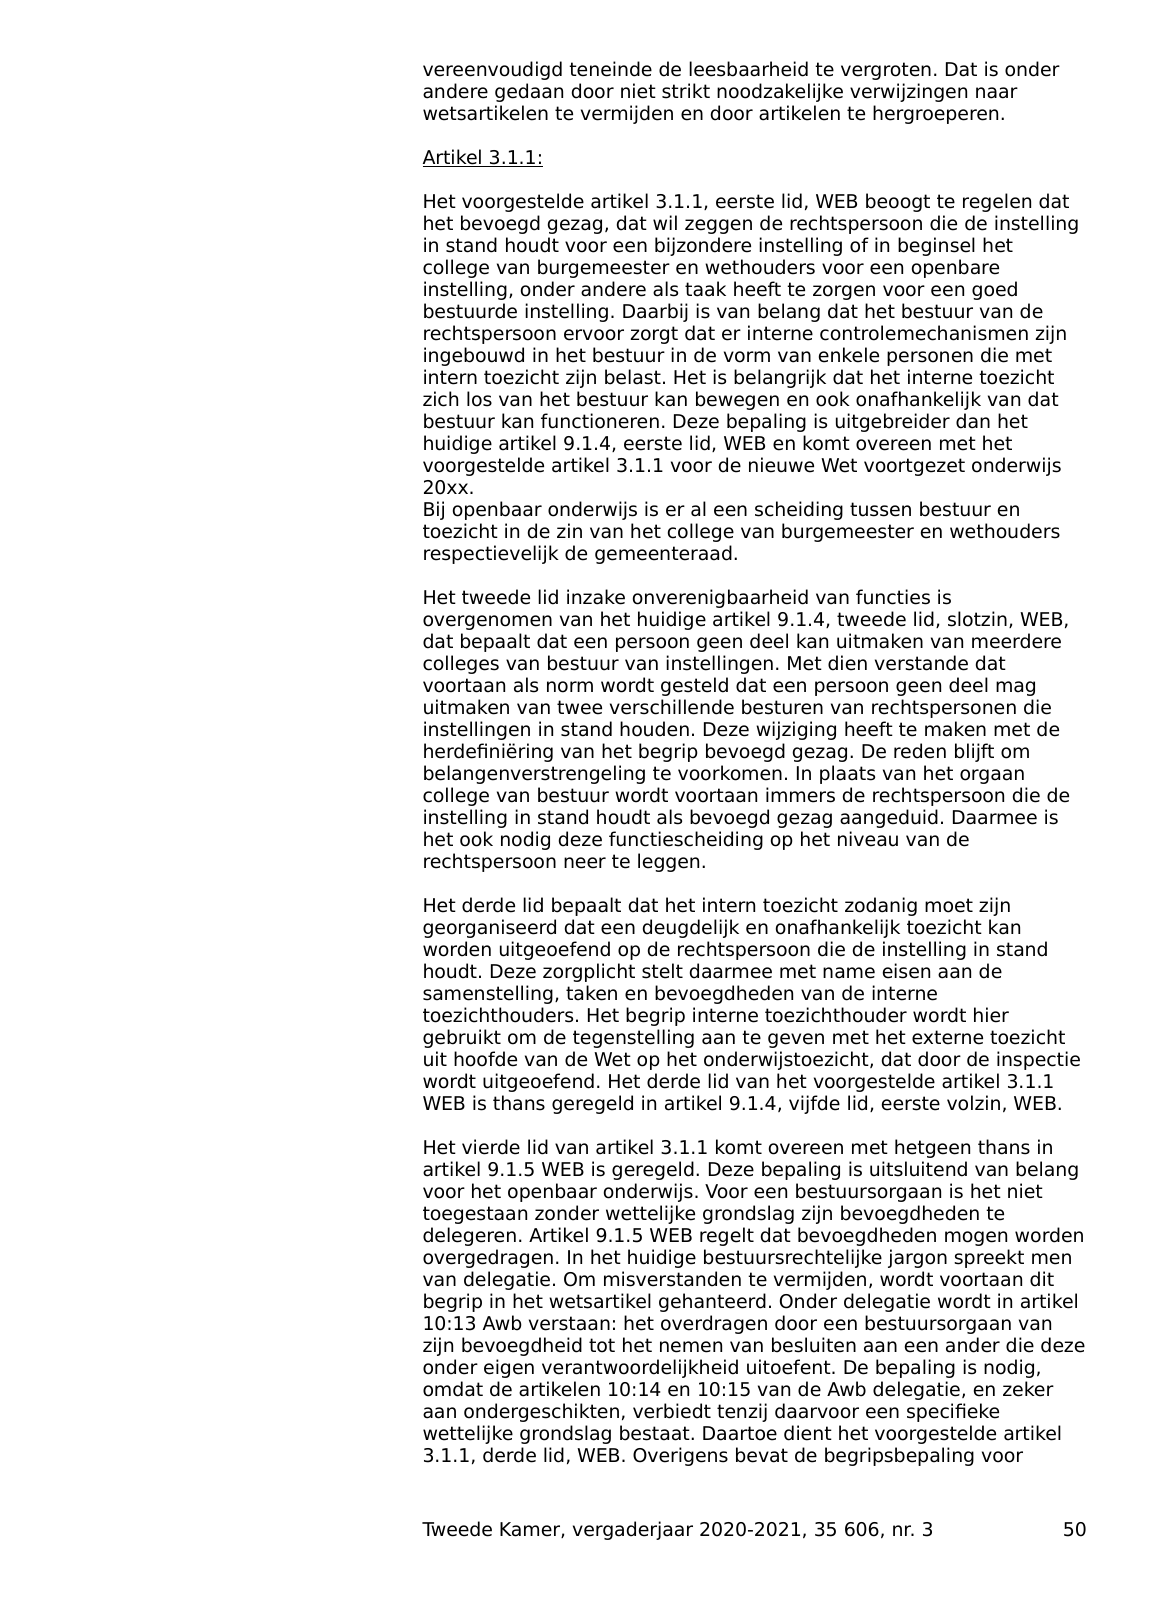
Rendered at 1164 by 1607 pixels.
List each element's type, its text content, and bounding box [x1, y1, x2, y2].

subtitle Artikel 3.1.1: [422, 147, 1087, 169]
text Het tweede lid inzake onverenigbaarheid van functies is overgenomen van het huidige artikel 9.1.4, tweede lid, slotzin, WEB, dat bepaalt dat een persoon geen deel kan uitmaken van meerdere colleges van bestuur van instellingen. Met dien verstande dat voortaan als norm wordt gesteld dat een persoon geen deel mag uitmaken van twee verschillende besturen van rechtspersonen die instellingen in stand houden. Deze wijziging heeft te maken met de herdefiniëring van het begrip bevoegd gezag. De reden blijft om belangenverstrengeling te voorkomen. In plaats van het orgaan college van bestuur wordt voortaan immers de rechtspersoon die de instelling in stand houdt als bevoegd gezag aangeduid. Daarmee is het ook nodig deze functiescheiding op het niveau van de rechtspersoon neer te leggen. [422, 587, 1087, 873]
text vereenvoudigd teneinde de leesbaarheid te vergroten. Dat is onder andere gedaan door niet strikt noodzakelijke verwijzingen naar wetsartikelen te vermijden en door artikelen te hergroeperen. [422, 59, 1087, 125]
text Het voorgestelde artikel 3.1.1, eerste lid, WEB beoogt te regelen dat het bevoegd gezag, dat wil zeggen de rechtspersoon die de instelling in stand houdt voor een bijzondere instelling of in beginsel het college van burgemeester en wethouders voor een openbare instelling, onder andere als taak heeft te zorgen voor een goed bestuurde instelling. Daarbij is van belang dat het bestuur van de rechtspersoon ervoor zorgt dat er interne controlemechanismen zijn ingebouwd in het bestuur in de vorm van enkele personen die met intern toezicht zijn belast. Het is belangrijk dat het interne toezicht zich los van het bestuur kan bewegen en ook onafhankelijk van dat bestuur kan functioneren. Deze bepaling is uitgebreider dan het huidige artikel 9.1.4, eerste lid, WEB en komt overeen met het voorgestelde artikel 3.1.1 voor de nieuwe Wet voortgezet onderwijs 20xx. [422, 191, 1087, 499]
text Het derde lid bepaalt dat het intern toezicht zodanig moet zijn georganiseerd dat een deugdelijk en onafhankelijk toezicht kan worden uitgeoefend op de rechtspersoon die de instelling in stand houdt. Deze zorgplicht stelt daarmee met name eisen aan de samenstelling, taken en bevoegdheden van de interne toezichthouders. Het begrip interne toezichthouder wordt hier gebruikt om de tegenstelling aan te geven met het externe toezicht uit hoofde van de Wet op het onderwijstoezicht, dat door de inspectie wordt uitgeoefend. Het derde lid van het voorgestelde artikel 3.1.1 WEB is thans geregeld in artikel 9.1.4, vijfde lid, eerste volzin, WEB. [422, 895, 1087, 1115]
text Bij openbaar onderwijs is er al een scheiding tussen bestuur en toezicht in de zin van het college van burgemeester en wethouders respectievelijk de gemeenteraad. [422, 499, 1087, 565]
text Het vierde lid van artikel 3.1.1 komt overeen met hetgeen thans in artikel 9.1.5 WEB is geregeld. Deze bepaling is uitsluitend van belang voor het openbaar onderwijs. Voor een bestuursorgaan is het niet toegestaan zonder wettelijke grondslag zijn bevoegdheden te delegeren. Artikel 9.1.5 WEB regelt dat bevoegdheden mogen worden overgedragen. In het huidige bestuursrechtelijke jargon spreekt men van delegatie. Om misverstanden te vermijden, wordt voortaan dit begrip in het wetsartikel gehanteerd. Onder delegatie wordt in artikel 10:13 Awb verstaan: het overdragen door een bestuursorgaan van zijn bevoegdheid tot het nemen van besluiten aan een ander die deze onder eigen verantwoordelijkheid uitoefent. De bepaling is nodig, omdat de artikelen 10:14 en 10:15 van de Awb delegatie, en zeker aan ondergeschikten, verbiedt tenzij daarvoor een specifieke wettelijke grondslag bestaat. Daartoe dient het voorgestelde artikel 3.1.1, derde lid, WEB. Overigens bevat de begripsbepaling voor [422, 1137, 1087, 1467]
